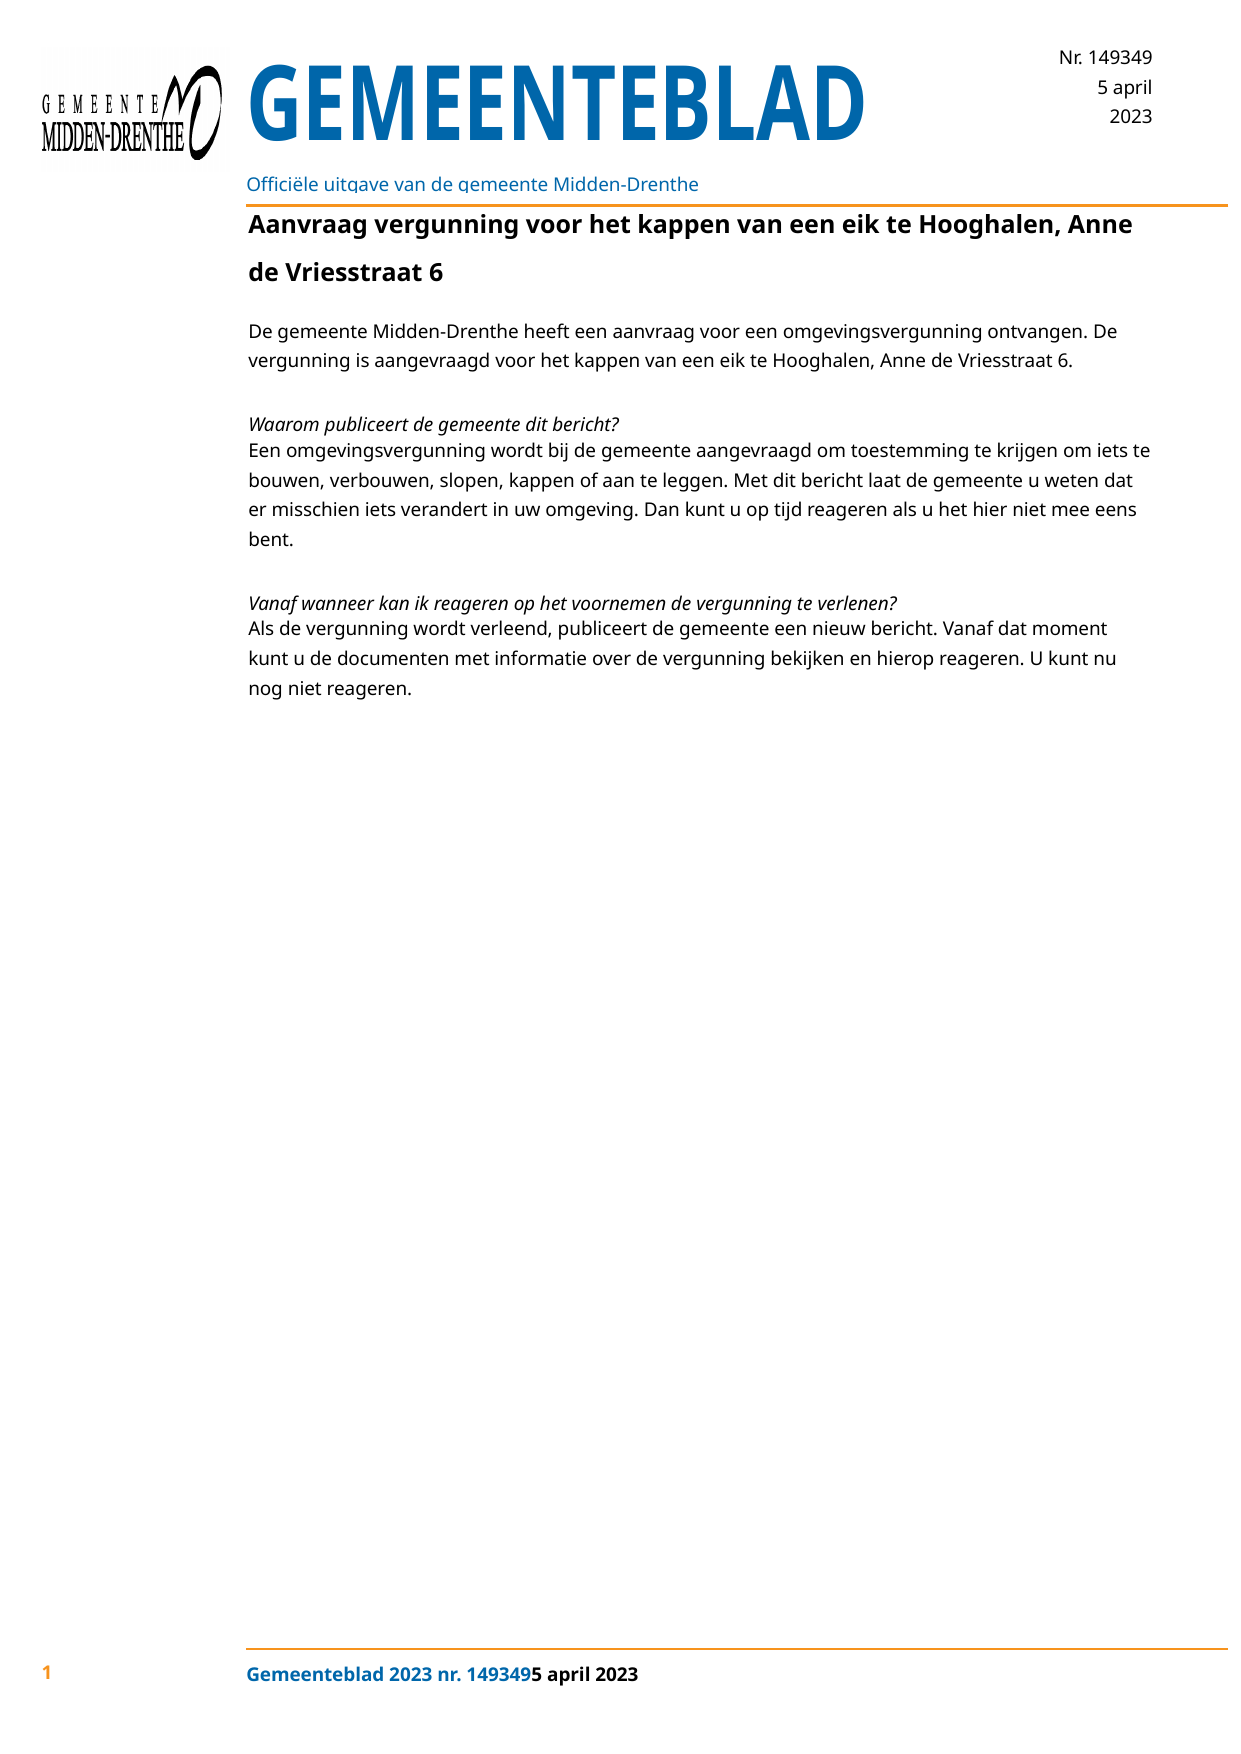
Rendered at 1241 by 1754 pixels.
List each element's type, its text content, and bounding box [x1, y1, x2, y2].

picture [41, 47, 231, 172]
text Vanaf wanneer kan ik reageren op het voornemen de vergunning te verlenen? [248, 590, 1152, 616]
text Als de vergunning wordt verleend, publiceert de gemeente een nieuw bericht. Vanaf dat moment kunt u de documenten met informatie over de vergunning bekijken en hierop reageren. U kunt nu nog niet reageren. [248, 616, 1152, 701]
text De gemeente Midden-Drenthe heeft een aanvraag voor een omgevingsvergunning ontvangen. De vergunning is aangevraagd voor het kappen van een eik te Hooghalen, Anne de Vriesstraat 6. [248, 318, 1152, 373]
text Aanvraag vergunning voor het kappen van een eik te Hooghalen, Anne de Vriesstraat 6 [248, 207, 1152, 288]
text Waarom publiceert de gemeente dit bericht? [248, 411, 1152, 437]
text Een omgevingsvergunning wordt bij de gemeente aangevraagd om toestemming te krijgen om iets te bouwen, verbouwen, slopen, kappen of aan te leggen. Met dit bericht laat de gemeente u weten dat er misschien iets verandert in uw omgeving. Dan kunt u op tijd reageren als u het hier niet mee eens bent. [248, 437, 1152, 552]
